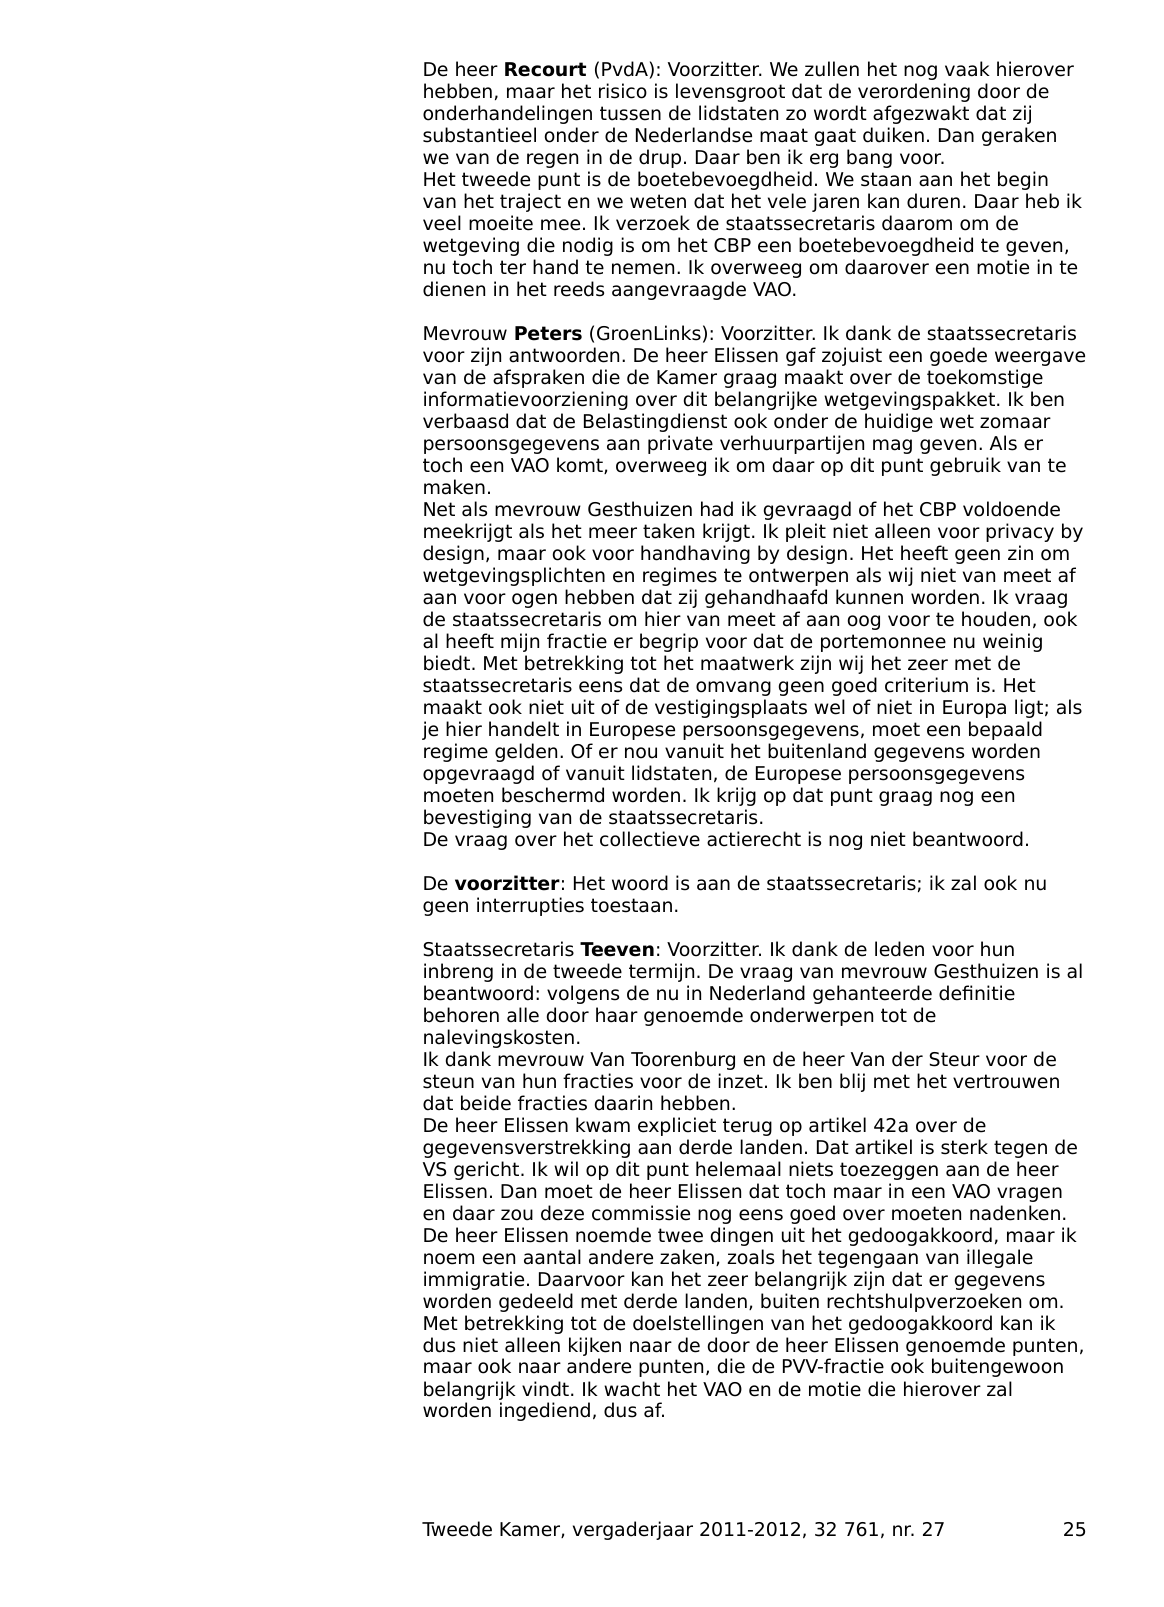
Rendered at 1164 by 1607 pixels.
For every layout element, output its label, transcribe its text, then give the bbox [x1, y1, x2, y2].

text De vraag over het collectieve actierecht is nog niet beantwoord. [422, 828, 1087, 851]
text Mevrouw Peters (GroenLinks): Voorzitter. Ik dank de staatssecretaris voor zijn antwoorden. De heer Elissen gaf zojuist een goede weergave van de afspraken die de Kamer graag maakt over de toekomstige informatievoorziening over dit belangrijke wetgevingspakket. Ik ben verbaasd dat de Belastingdienst ook onder de huidige wet zomaar persoonsgegevens aan private verhuurpartijen mag geven. Als er toch een VAO komt, overweeg ik om daar op dit punt gebruik van te maken. [422, 323, 1087, 499]
text De heer Recourt (PvdA): Voorzitter. We zullen het nog vaak hierover hebben, maar het risico is levensgroot dat de verordening door de onderhandelingen tussen de lidstaten zo wordt afgezwakt dat zij substantieel onder de Nederlandse maat gaat duiken. Dan geraken we van de regen in de drup. Daar ben ik erg bang voor. [422, 59, 1087, 169]
text Staatssecretaris Teeven: Voorzitter. Ik dank de leden voor hun inbreng in de tweede termijn. De vraag van mevrouw Gesthuizen is al beantwoord: volgens de nu in Nederland gehanteerde definitie behoren alle door haar genoemde onderwerpen tot de nalevingskosten. [422, 939, 1087, 1049]
text Ik dank mevrouw Van Toorenburg en de heer Van der Steur voor de steun van hun fracties voor de inzet. Ik ben blij met het vertrouwen dat beide fracties daarin hebben. [422, 1049, 1087, 1115]
text Het tweede punt is de boetebevoegdheid. We staan aan het begin van het traject en we weten dat het vele jaren kan duren. Daar heb ik veel moeite mee. Ik verzoek de staatssecretaris daarom om de wetgeving die nodig is om het CBP een boetebevoegdheid te geven, nu toch ter hand te nemen. Ik overweeg om daarover een motie in te dienen in het reeds aangevraagde VAO. [422, 169, 1087, 301]
text De heer Elissen kwam expliciet terug op artikel 42a over de gegevensverstrekking aan derde landen. Dat artikel is sterk tegen de VS gericht. Ik wil op dit punt helemaal niets toezeggen aan de heer Elissen. Dan moet de heer Elissen dat toch maar in een VAO vragen en daar zou deze commissie nog eens goed over moeten nadenken. De heer Elissen noemde twee dingen uit het gedoogakkoord, maar ik noem een aantal andere zaken, zoals het tegengaan van illegale immigratie. Daarvoor kan het zeer belangrijk zijn dat er gegevens worden gedeeld met derde landen, buiten rechtshulpverzoeken om. Met betrekking tot de doelstellingen van het gedoogakkoord kan ik dus niet alleen kijken naar de door de heer Elissen genoemde punten, maar ook naar andere punten, die de PVV-fractie ook buitengewoon belangrijk vindt. Ik wacht het VAO en de motie die hierover zal worden ingediend, dus af. [422, 1115, 1087, 1422]
text Net als mevrouw Gesthuizen had ik gevraagd of het CBP voldoende meekrijgt als het meer taken krijgt. Ik pleit niet alleen voor privacy by design, maar ook voor handhaving by design. Het heeft geen zin om wetgevingsplichten en regimes te ontwerpen als wij niet van meet af aan voor ogen hebben dat zij gehandhaafd kunnen worden. Ik vraag de staatssecretaris om hier van meet af aan oog voor te houden, ook al heeft mijn fractie er begrip voor dat de portemonnee nu weinig biedt. Met betrekking tot het maatwerk zijn wij het zeer met de staatssecretaris eens dat de omvang geen goed criterium is. Het maakt ook niet uit of de vestigingsplaats wel of niet in Europa ligt; als je hier handelt in Europese persoonsgegevens, moet een bepaald regime gelden. Of er nou vanuit het buitenland gegevens worden opgevraagd of vanuit lidstaten, de Europese persoonsgegevens moeten beschermd worden. Ik krijg op dat punt graag nog een bevestiging van de staatssecretaris. [422, 499, 1087, 828]
text De voorzitter: Het woord is aan de staatssecretaris; ik zal ook nu geen interrupties toestaan. [422, 873, 1087, 917]
